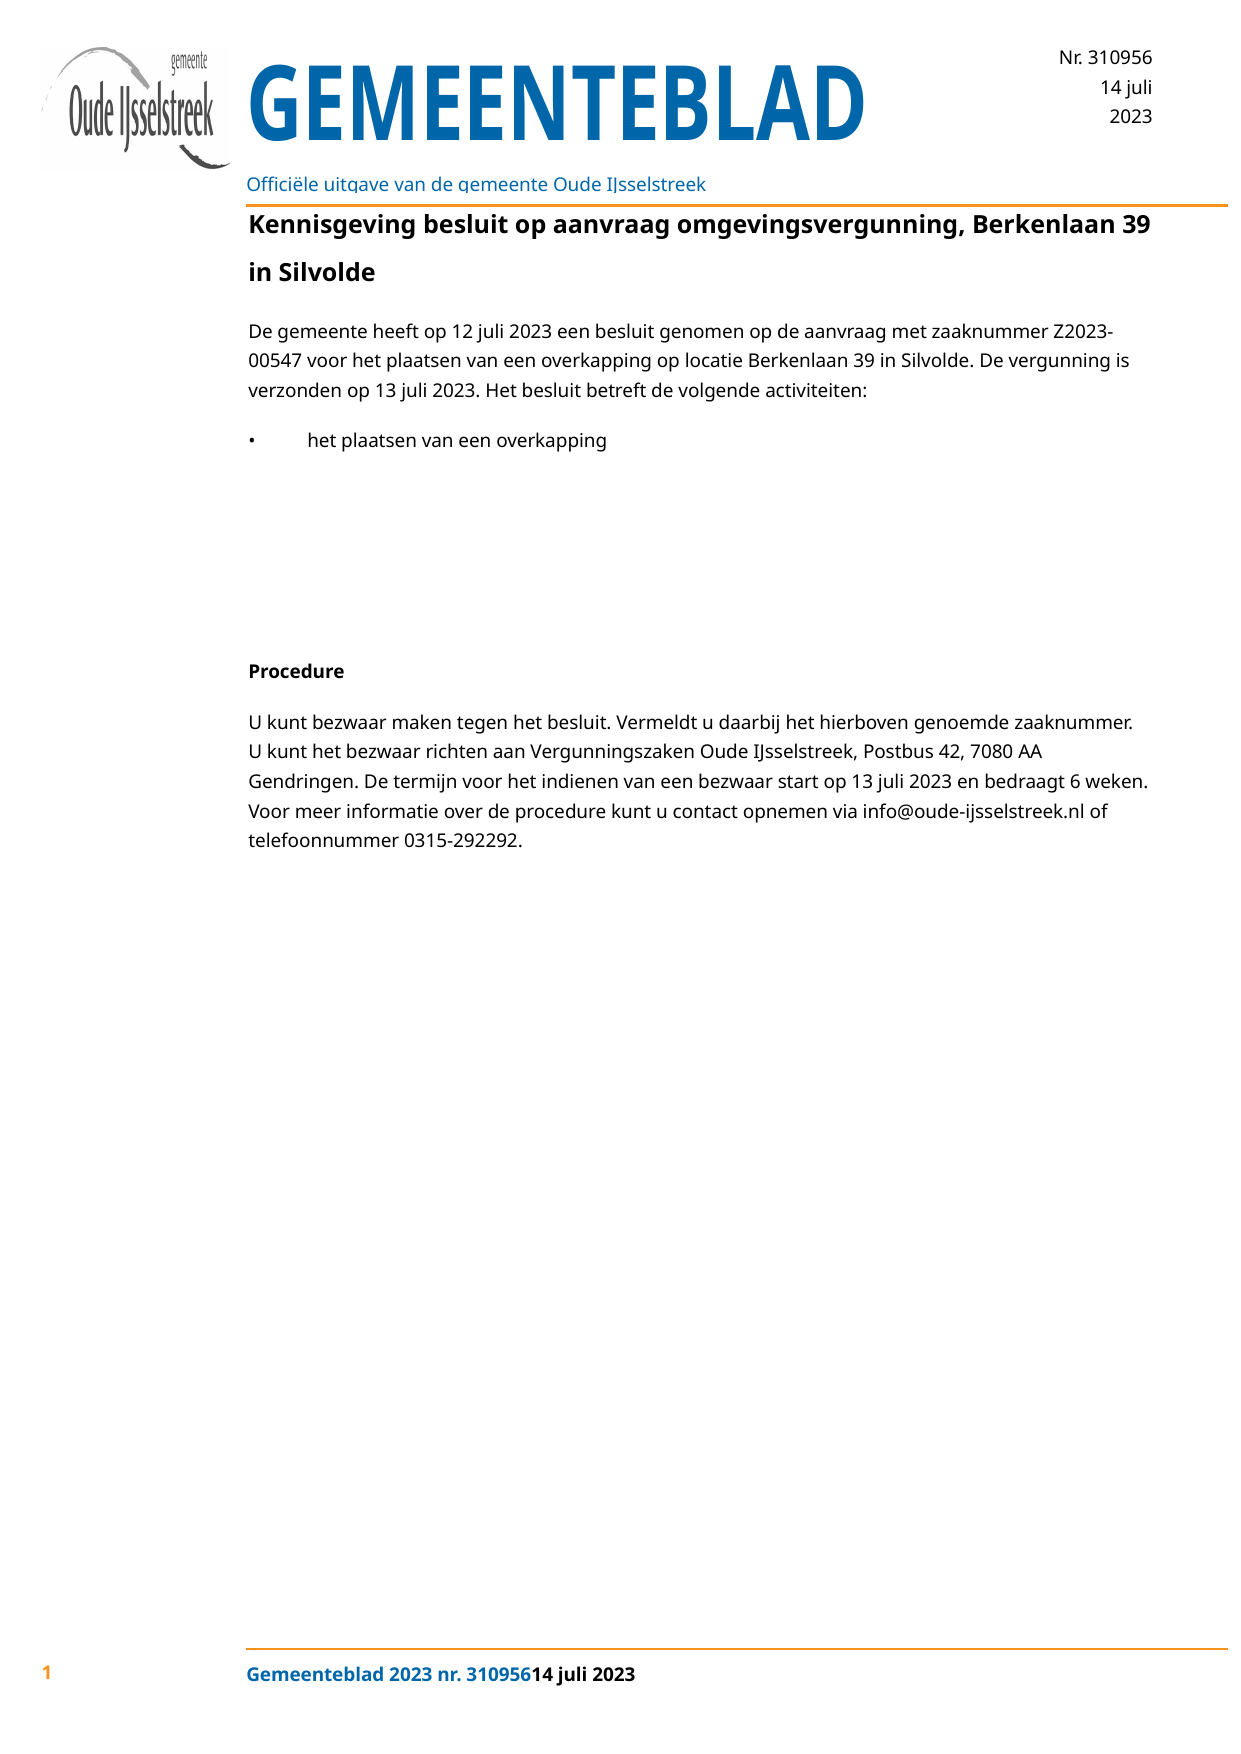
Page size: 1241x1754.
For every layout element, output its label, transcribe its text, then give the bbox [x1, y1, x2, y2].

text De gemeente heeft op 12 juli 2023 een besluit genomen op de aanvraag met zaaknummer Z2023-00547 voor het plaatsen van een overkapping op locatie Berkenlaan 39 in Silvolde. De vergunning is verzonden op 13 juli 2023. Het besluit betreft de volgende activiteiten: [248, 318, 1152, 403]
text U kunt bezwaar maken tegen het besluit. Vermeldt u daarbij het hierboven genoemde zaaknummer. U kunt het bezwaar richten aan Vergunningszaken Oude IJsselstreek, Postbus 42, 7080 AA Gendringen. De termijn voor het indienen van een bezwaar start op 13 juli 2023 en bedraagt 6 weken. Voor meer informatie over de procedure kunt u contact opnemen via info@oude-ijsselstreek.nl of telefoonnummer 0315-292292. [248, 709, 1152, 853]
text Procedure [248, 659, 1152, 684]
list het plaatsen van een overkapping [248, 427, 1152, 453]
text Kennisgeving besluit op aanvraag omgevingsvergunning, Berkenlaan 39 in Silvolde [248, 207, 1152, 288]
picture [41, 47, 231, 172]
